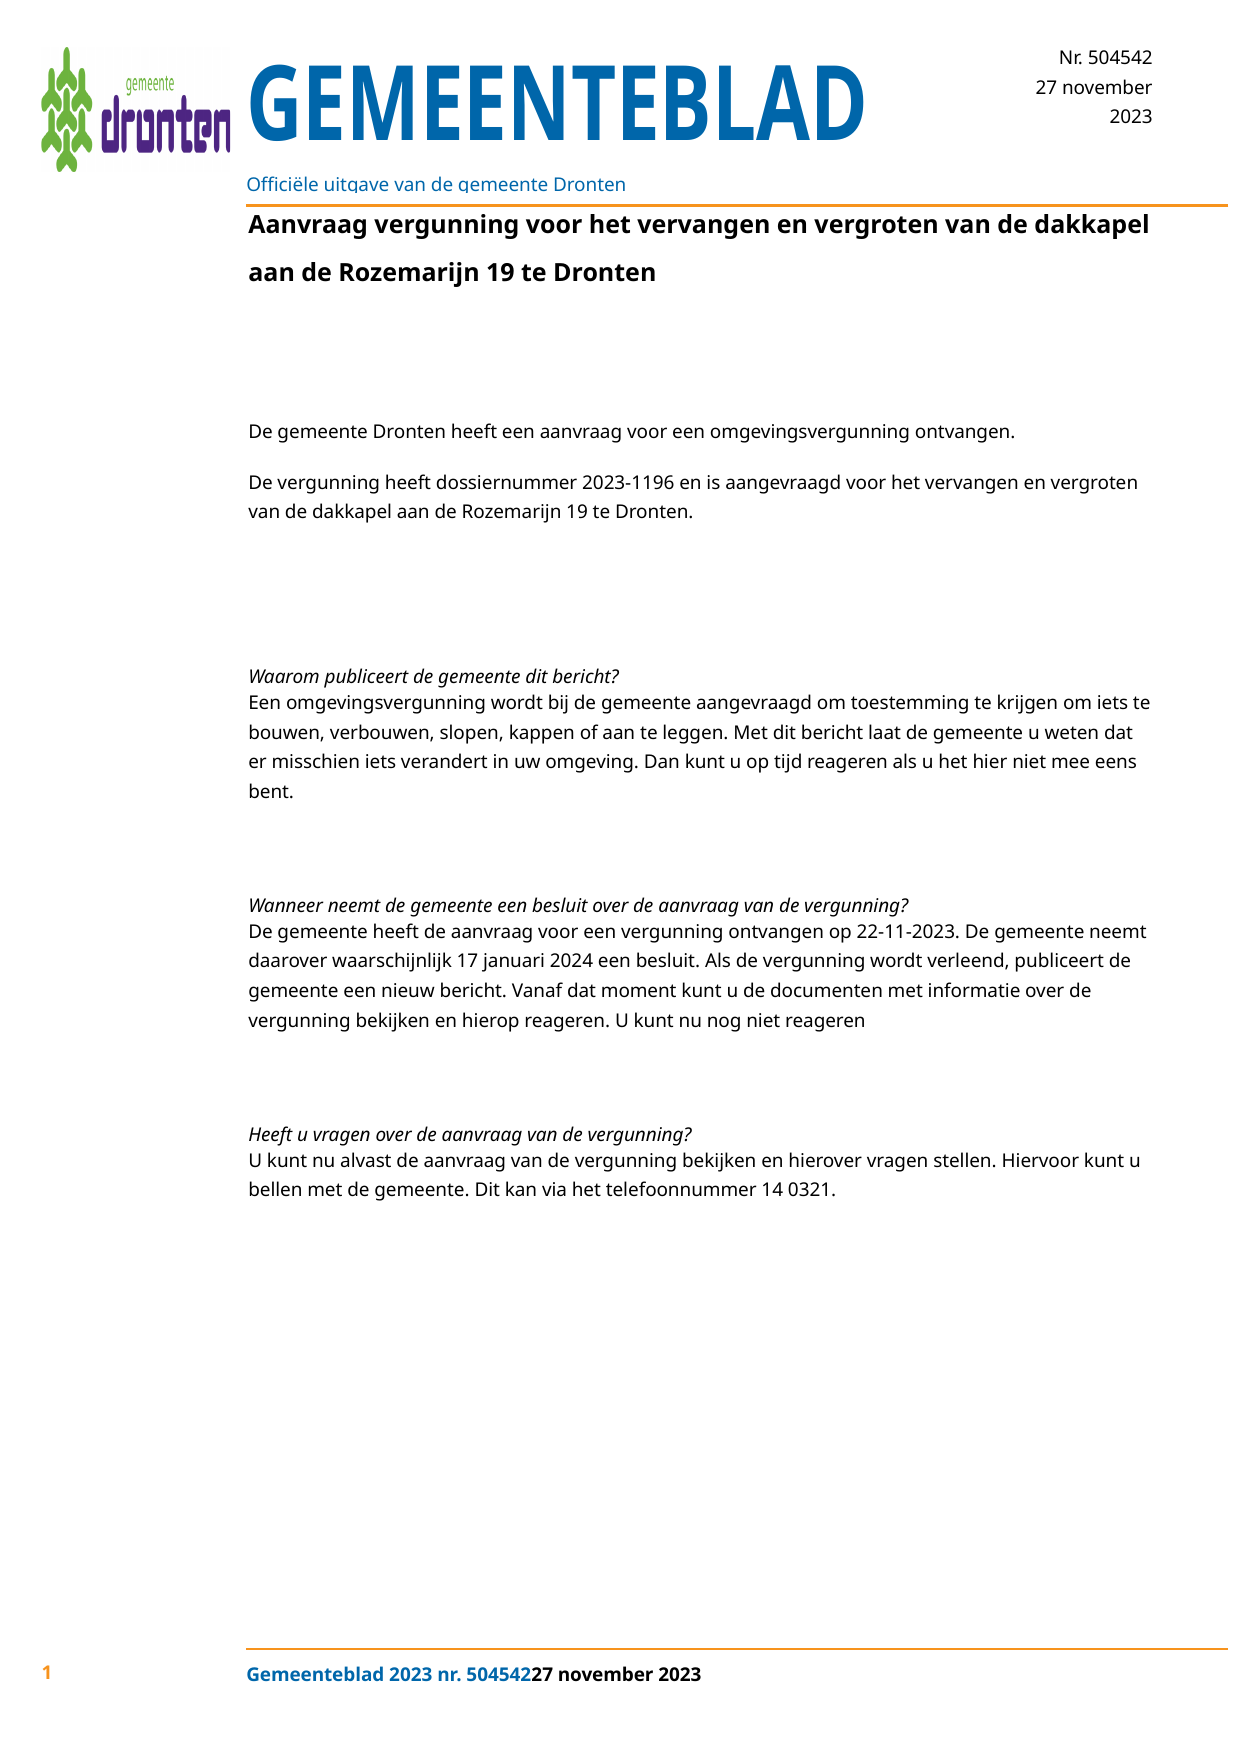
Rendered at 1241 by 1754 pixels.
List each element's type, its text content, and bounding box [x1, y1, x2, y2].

text De vergunning heeft dossiernummer 2023-1196 en is aangevraagd voor het vervangen en vergroten van de dakkapel aan de Rozemarijn 19 te Dronten. [248, 469, 1152, 524]
text U kunt nu alvast de aanvraag van de vergunning bekijken en hierover vragen stellen. Hiervoor kunt u bellen met de gemeente. Dit kan via het telefoonnummer 14 0321. [248, 1147, 1152, 1202]
text Een omgevingsvergunning wordt bij de gemeente aangevraagd om toestemming te krijgen om iets te bouwen, verbouwen, slopen, kappen of aan te leggen. Met dit bericht laat de gemeente u weten dat er misschien iets verandert in uw omgeving. Dan kunt u op tijd reageren als u het hier niet mee eens bent. [248, 689, 1152, 804]
text Heeft u vragen over de aanvraag van de vergunning? [248, 1121, 1152, 1147]
text De gemeente Dronten heeft een aanvraag voor een omgevingsvergunning ontvangen. [248, 419, 1152, 444]
text Waarom publiceert de gemeente dit bericht? [248, 663, 1152, 689]
picture [41, 47, 231, 172]
text De gemeente heeft de aanvraag voor een vergunning ontvangen op 22-11-2023. De gemeente neemt daarover waarschijnlijk 17 januari 2024 een besluit. Als de vergunning wordt verleend, publiceert de gemeente een nieuw bericht. Vanaf dat moment kunt u de documenten met informatie over de vergunning bekijken en hierop reageren. U kunt nu nog niet reageren [248, 918, 1152, 1033]
text Aanvraag vergunning voor het vervangen en vergroten van de dakkapel aan de Rozemarijn 19 te Dronten [248, 207, 1152, 288]
text Wanneer neemt de gemeente een besluit over de aanvraag van de vergunning? [248, 892, 1152, 918]
